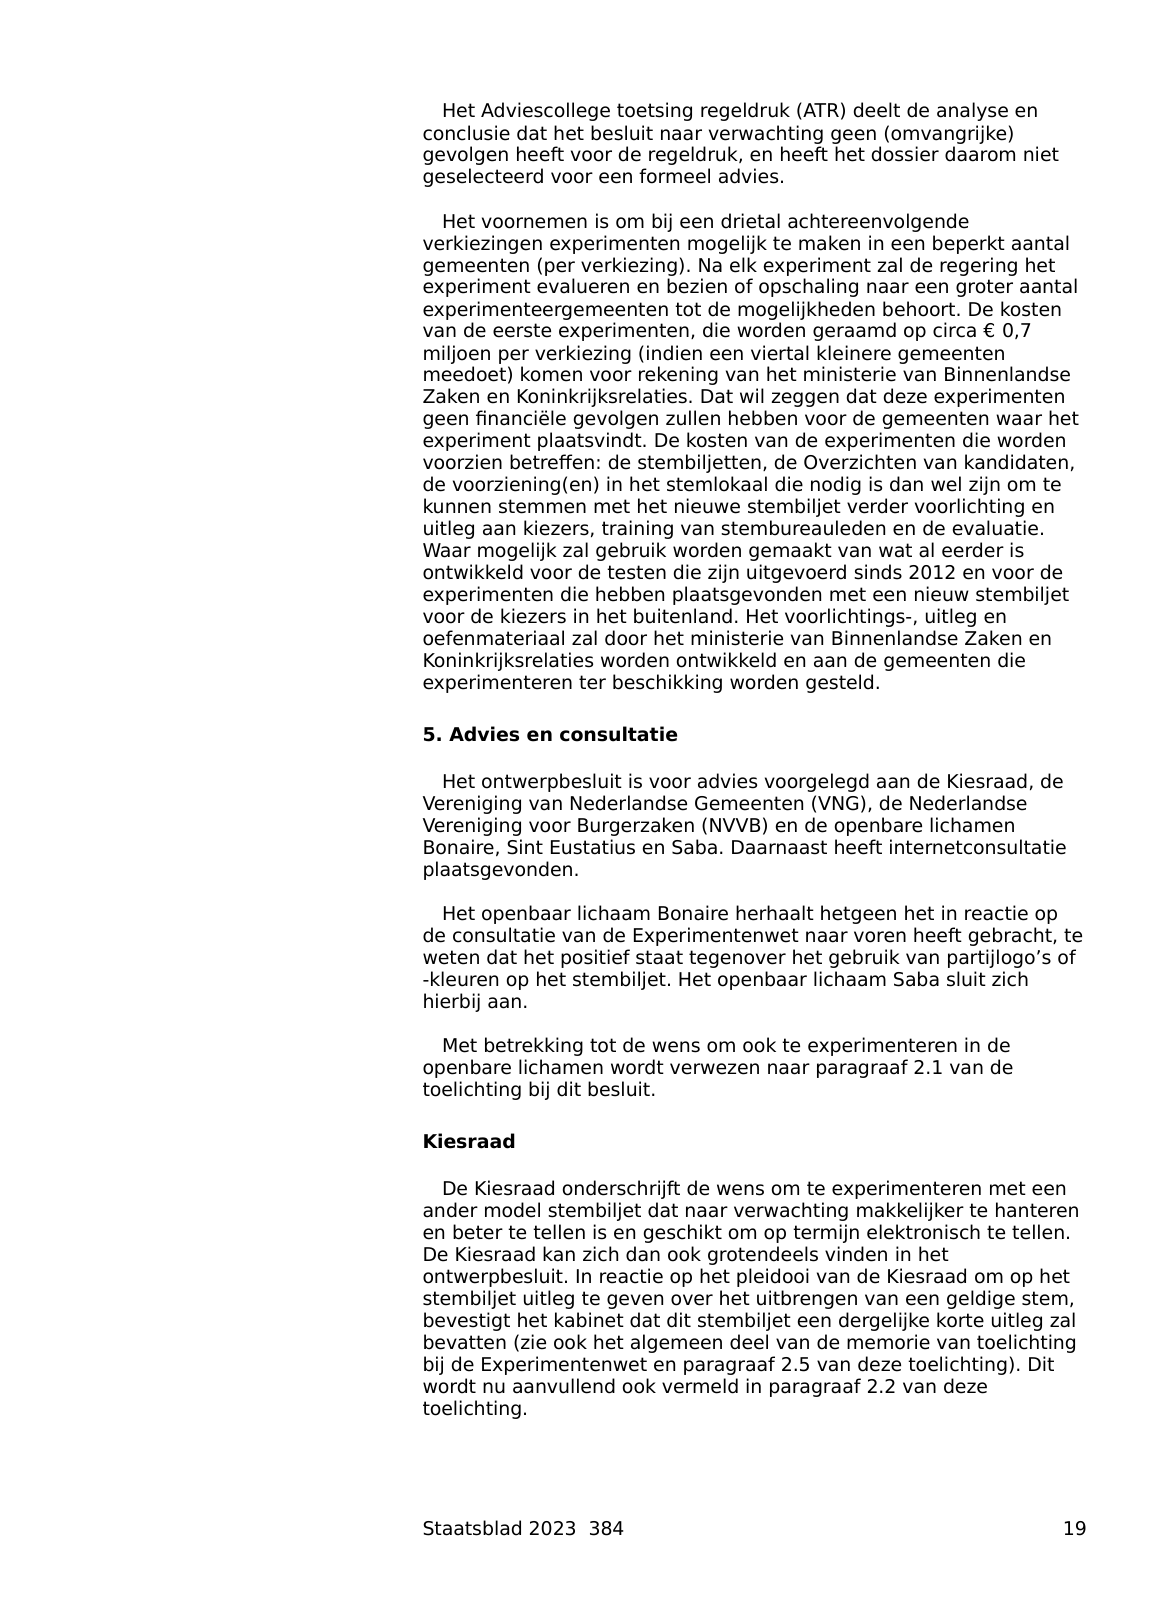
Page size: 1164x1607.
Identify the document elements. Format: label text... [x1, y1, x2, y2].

text Het ontwerpbesluit is voor advies voorgelegd aan de Kiesraad, de Vereniging van Nederlandse Gemeenten (VNG), de Nederlandse Vereniging voor Burgerzaken (NVVB) en de openbare lichamen Bonaire, Sint Eustatius en Saba. Daarnaast heeft internetconsultatie plaatsgevonden. [422, 771, 1087, 881]
subtitle 5. Advies en consultatie [422, 724, 1087, 746]
text De Kiesraad onderschrijft de wens om te experimenteren met een ander model stembiljet dat naar verwachting makkelijker te hanteren en beter te tellen is en geschikt om op termijn elektronisch te tellen. De Kiesraad kan zich dan ook grotendeels vinden in het ontwerpbesluit. In reactie op het pleidooi van de Kiesraad om op het stembiljet uitleg te geven over het uitbrengen van een geldige stem, bevestigt het kabinet dat dit stembiljet een dergelijke korte uitleg zal bevatten (zie ook het algemeen deel van de memorie van toelichting bij de Experimentenwet en paragraaf 2.5 van deze toelichting). Dit wordt nu aanvullend ook vermeld in paragraaf 2.2 van deze toelichting. [422, 1178, 1087, 1420]
subtitle Kiesraad [422, 1131, 1087, 1153]
text Het Adviescollege toetsing regeldruk (ATR) deelt de analyse en conclusie dat het besluit naar verwachting geen (omvangrijke) gevolgen heeft voor de regeldruk, en heeft het dossier daarom niet geselecteerd voor een formeel advies. [422, 100, 1087, 188]
text Met betrekking tot de wens om ook te experimenteren in de openbare lichamen wordt verwezen naar paragraaf 2.1 van de toelichting bij dit besluit. [422, 1035, 1087, 1101]
text Het voornemen is om bij een drietal achtereenvolgende verkiezingen experimenten mogelijk te maken in een beperkt aantal gemeenten (per verkiezing). Na elk experiment zal de regering het experiment evalueren en bezien of opschaling naar een groter aantal experimenteergemeenten tot de mogelijkheden behoort. De kosten van de eerste experimenten, die worden geraamd op circa € 0,7 miljoen per verkiezing (indien een viertal kleinere gemeenten meedoet) komen voor rekening van het ministerie van Binnenlandse Zaken en Koninkrijksrelaties. Dat wil zeggen dat deze experimenten geen financiële gevolgen zullen hebben voor de gemeenten waar het experiment plaatsvindt. De kosten van de experimenten die worden voorzien betreffen: de stembiljetten, de Overzichten van kandidaten, de voorziening(en) in het stemlokaal die nodig is dan wel zijn om te kunnen stemmen met het nieuwe stembiljet verder voorlichting en uitleg aan kiezers, training van stembureauleden en de evaluatie. Waar mogelijk zal gebruik worden gemaakt van wat al eerder is ontwikkeld voor de testen die zijn uitgevoerd sinds 2012 en voor de experimenten die hebben plaatsgevonden met een nieuw stembiljet voor de kiezers in het buitenland. Het voorlichtings-, uitleg en oefenmateriaal zal door het ministerie van Binnenlandse Zaken en Koninkrijksrelaties worden ontwikkeld en aan de gemeenten die experimenteren ter beschikking worden gesteld. [422, 211, 1087, 694]
text Het openbaar lichaam Bonaire herhaalt hetgeen het in reactie op de consultatie van de Experimentenwet naar voren heeft gebracht, te weten dat het positief staat tegenover het gebruik van partijlogo’s of ‑kleuren op het stembiljet. Het openbaar lichaam Saba sluit zich hierbij aan. [422, 903, 1087, 1013]
